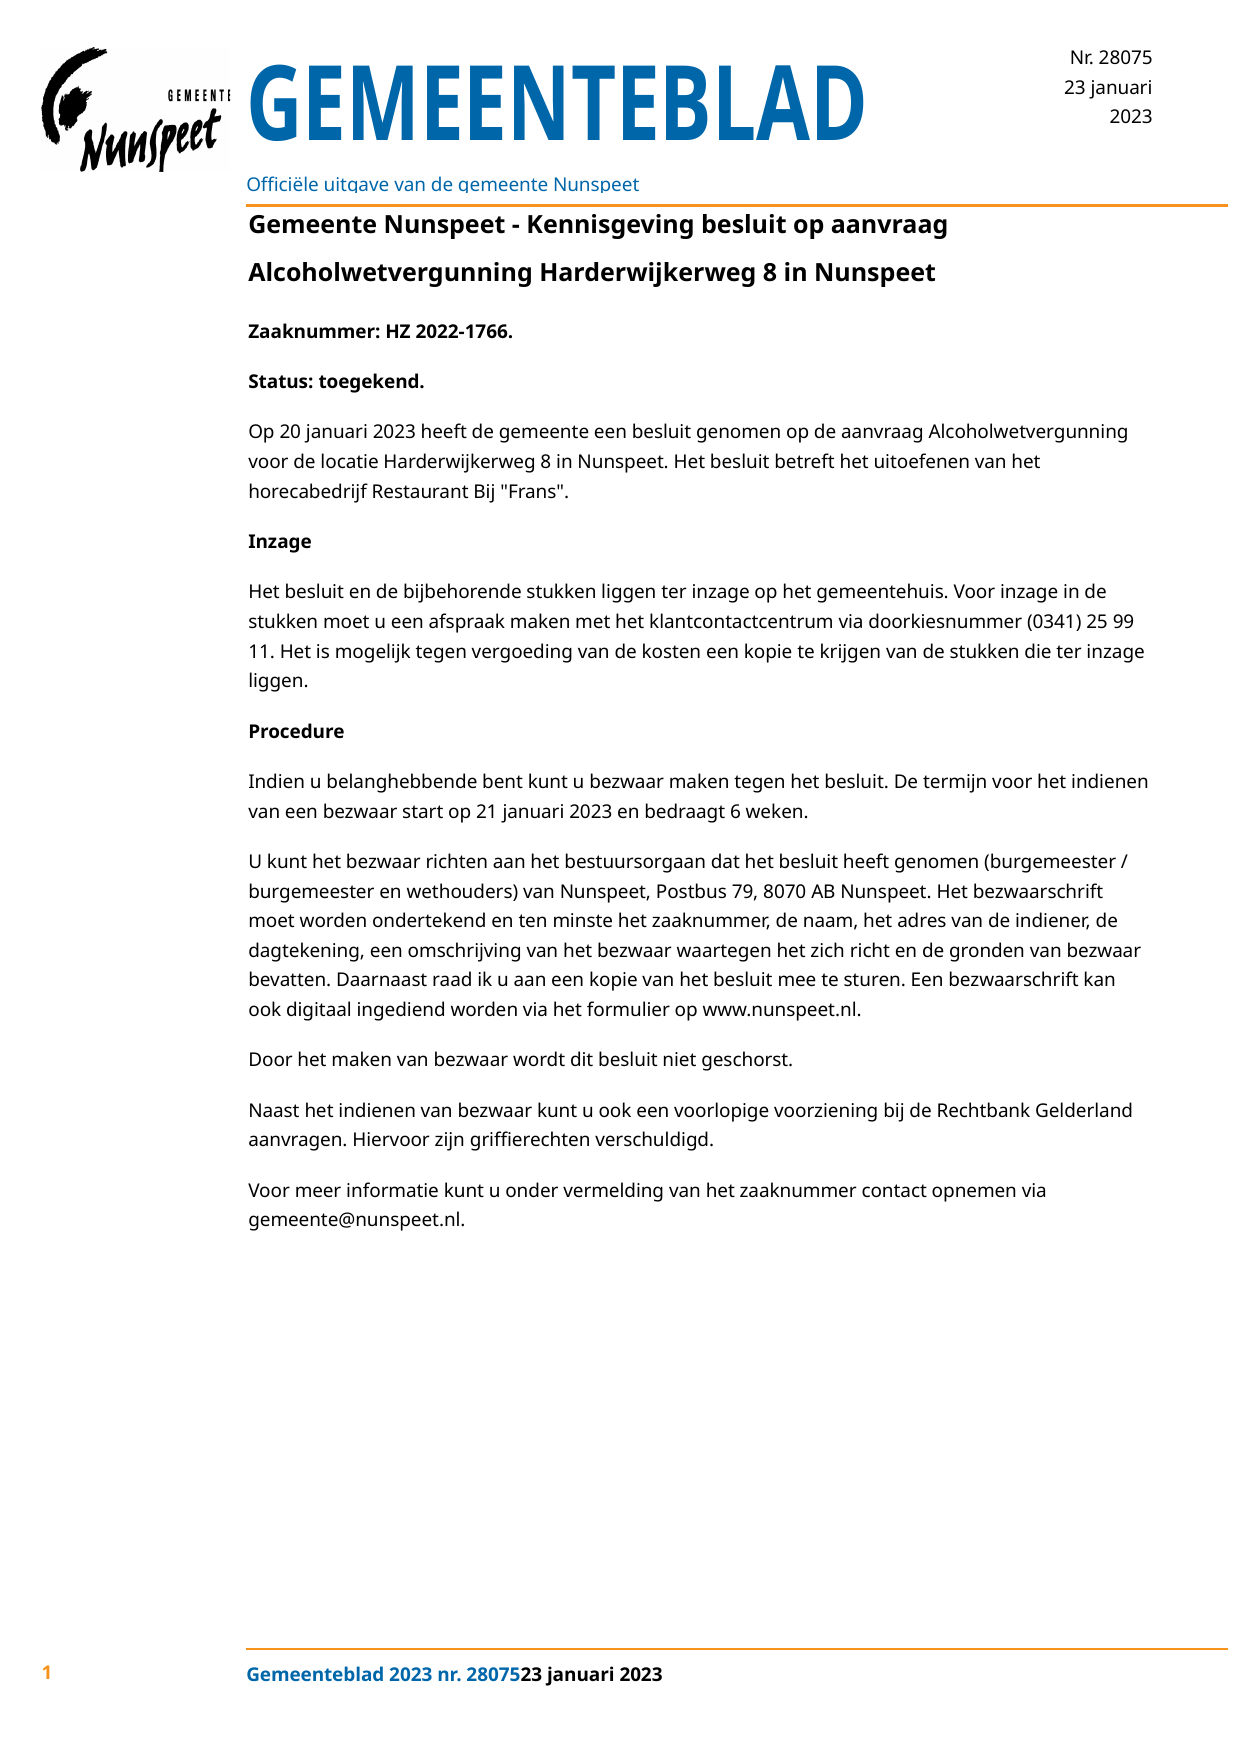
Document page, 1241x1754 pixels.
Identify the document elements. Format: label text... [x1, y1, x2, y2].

text U kunt het bezwaar richten aan het bestuursorgaan dat het besluit heeft genomen (burgemeester / burgemeester en wethouders) van Nunspeet, Postbus 79, 8070 AB Nunspeet. Het bezwaarschrift moet worden ondertekend en ten minste het zaaknummer, de naam, het adres van de indiener, de dagtekening, een omschrijving van het bezwaar waartegen het zich richt en de gronden van bezwaar bevatten. Daarnaast raad ik u aan een kopie van het besluit mee te sturen. Een bezwaarschrift kan ook digitaal ingediend worden via het formulier op www.nunspeet.nl. [248, 848, 1152, 1022]
text Inzage [248, 528, 1152, 554]
text Gemeente Nunspeet - Kennisgeving besluit op aanvraag Alcoholwetvergunning Harderwijkerweg 8 in Nunspeet [248, 207, 1152, 288]
text Op 20 januari 2023 heeft de gemeente een besluit genomen op de aanvraag Alcoholwetvergunning voor de locatie Harderwijkerweg 8 in Nunspeet. Het besluit betreft het uitoefenen van het horecabedrijf Restaurant Bij "Frans". [248, 419, 1152, 504]
text Zaaknummer: HZ 2022-1766. [248, 318, 1152, 344]
picture [41, 47, 231, 172]
text Naast het indienen van bezwaar kunt u ook een voorlopige voorziening bij de Rechtbank Gelderland aanvragen. Hiervoor zijn griffierechten verschuldigd. [248, 1097, 1152, 1152]
text Status: toegekend. [248, 368, 1152, 394]
text Indien u belanghebbende bent kunt u bezwaar maken tegen het besluit. De termijn voor het indienen van een bezwaar start op 21 januari 2023 en bedraagt 6 weken. [248, 768, 1152, 824]
text Door het maken van bezwaar wordt dit besluit niet geschorst. [248, 1047, 1152, 1072]
text Het besluit en de bijbehorende stukken liggen ter inzage op het gemeentehuis. Voor inzage in de stukken moet u een afspraak maken met het klantcontactcentrum via doorkiesnummer (0341) 25 99 11. Het is mogelijk tegen vergoeding van de kosten een kopie te krijgen van de stukken die ter inzage liggen. [248, 579, 1152, 693]
text Procedure [248, 718, 1152, 744]
text Voor meer informatie kunt u onder vermelding van het zaaknummer contact opnemen via gemeente@nunspeet.nl. [248, 1177, 1152, 1232]
